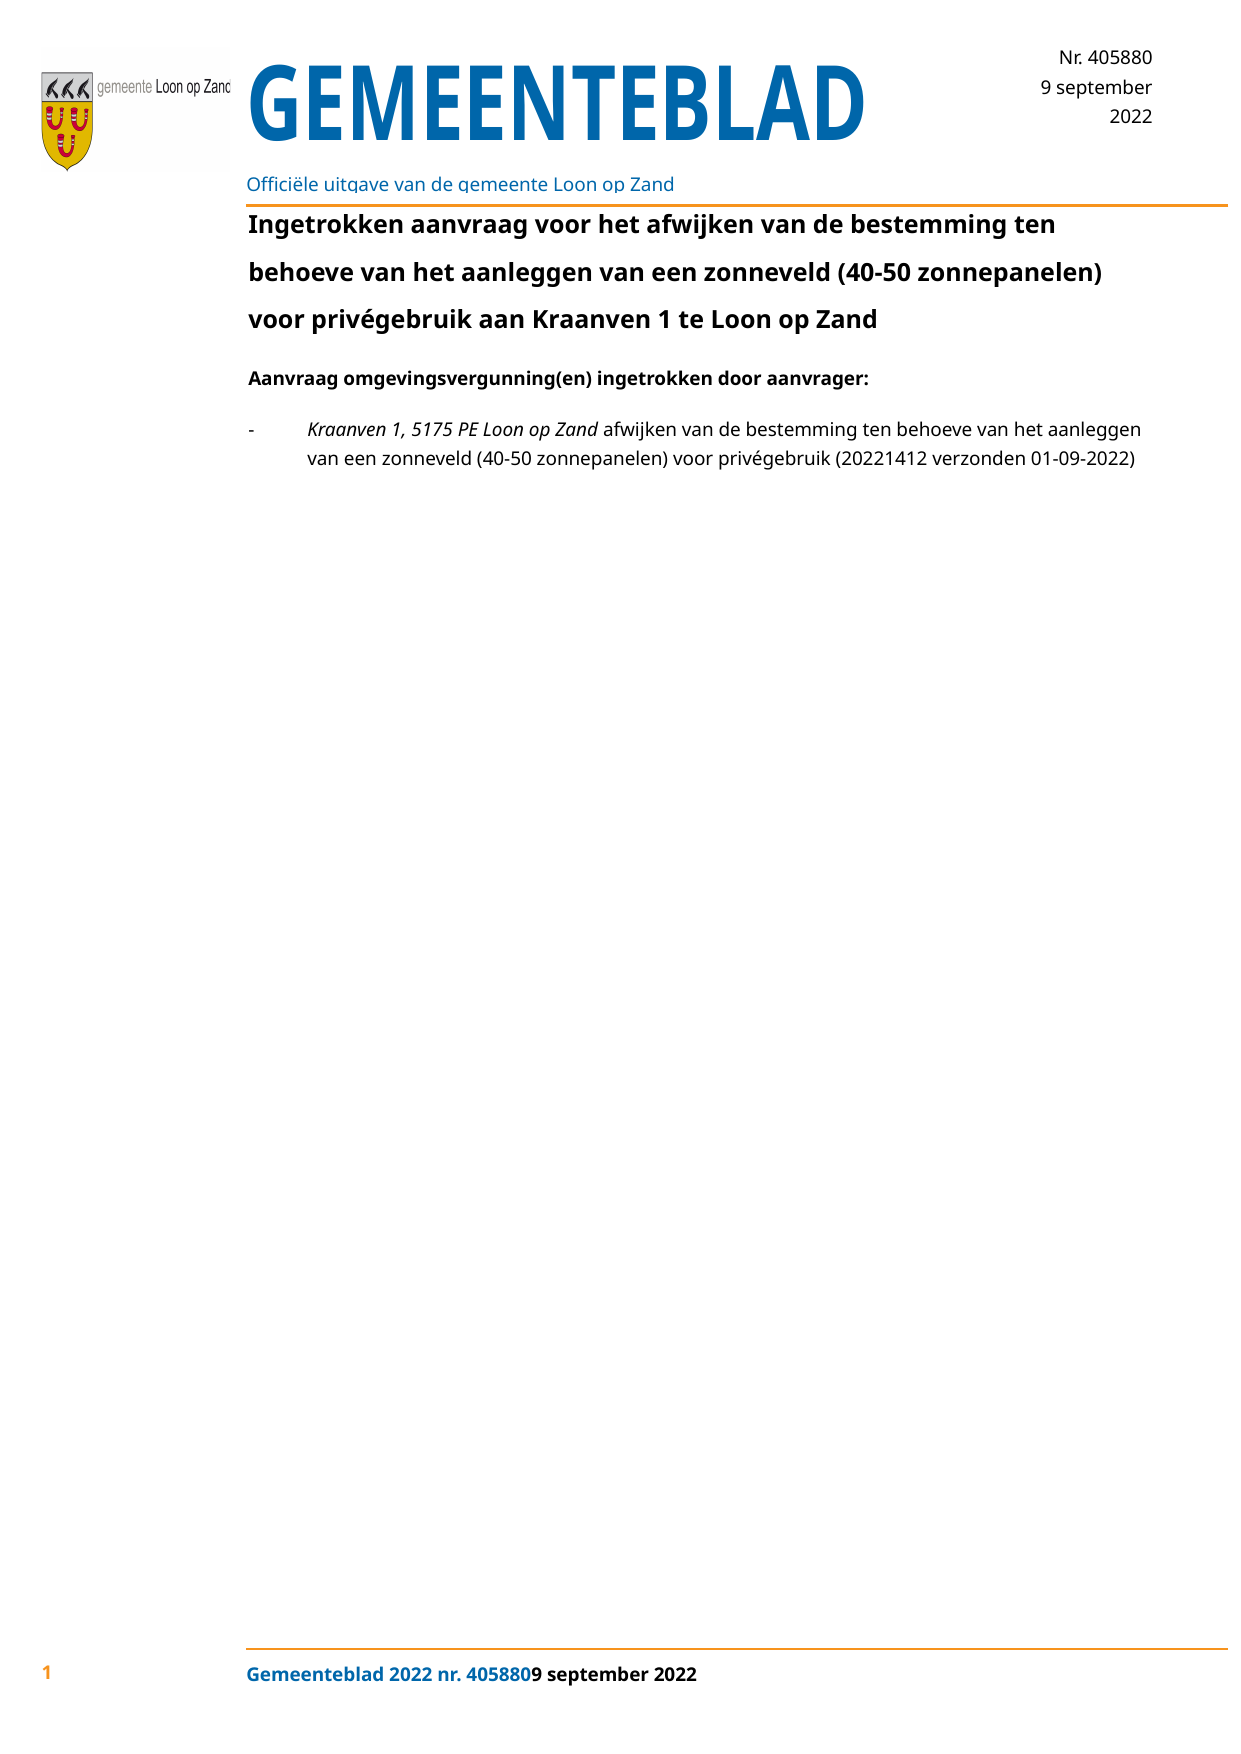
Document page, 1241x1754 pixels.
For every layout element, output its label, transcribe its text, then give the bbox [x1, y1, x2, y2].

list Kraanven 1, 5175 PE Loon op Zand afwijken van de bestemming ten behoeve van het aanleggen van een zonneveld (40-50 zonnepanelen) voor privégebruik (20221412 verzonden 01-09-2022) [248, 416, 1152, 471]
picture [41, 47, 231, 172]
text Aanvraag omgevingsvergunning(en) ingetrokken door aanvrager: [248, 366, 1152, 391]
text Ingetrokken aanvraag voor het afwijken van de bestemming ten behoeve van het aanleggen van een zonneveld (40-50 zonnepanelen) voor privégebruik aan Kraanven 1 te Loon op Zand [248, 207, 1152, 336]
